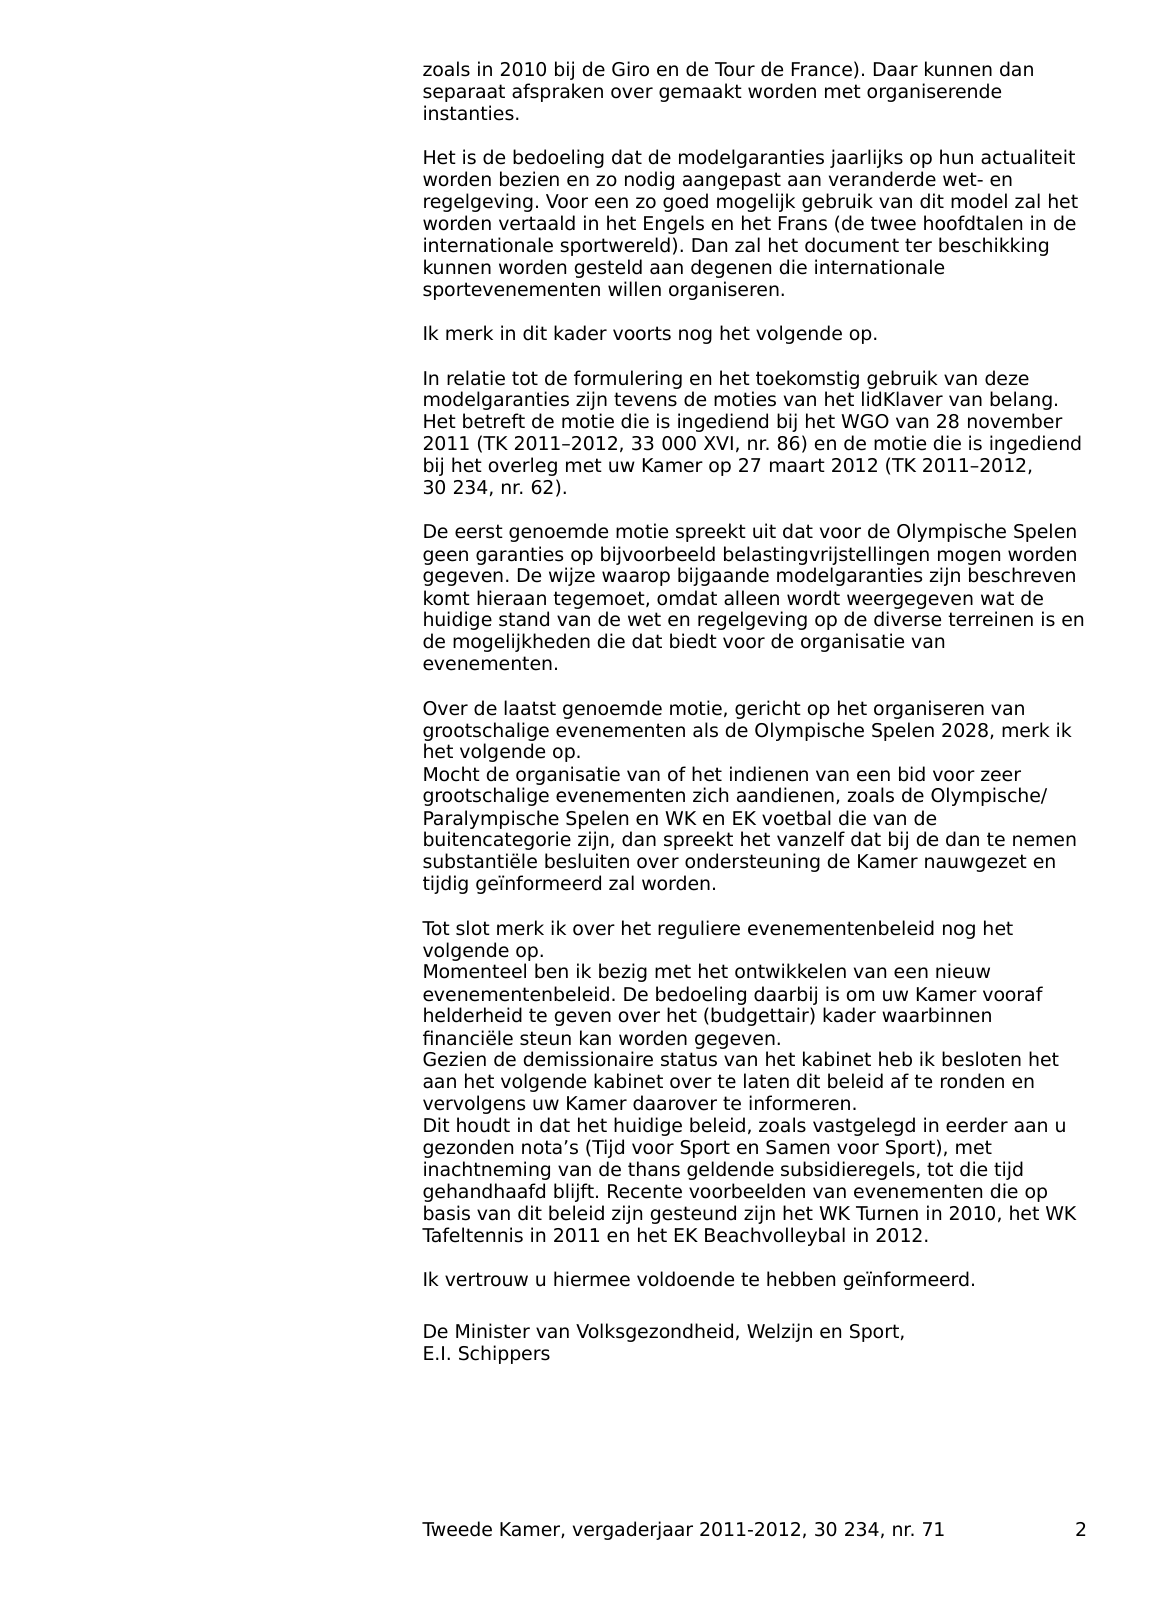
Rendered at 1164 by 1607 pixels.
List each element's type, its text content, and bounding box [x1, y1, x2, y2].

text De eerst genoemde motie spreekt uit dat voor de Olympische Spelen geen garanties op bijvoorbeeld belastingvrijstellingen mogen worden gegeven. De wijze waarop bijgaande modelgaranties zijn beschreven komt hieraan tegemoet, omdat alleen wordt weergegeven wat de huidige stand van de wet en regelgeving op de diverse terreinen is en de mogelijkheden die dat biedt voor de organisatie van evenementen. [422, 521, 1087, 675]
text Ik vertrouw u hiermee voldoende te hebben geïnformeerd. [422, 1269, 1087, 1291]
text zoals in 2010 bij de Giro en de Tour de France). Daar kunnen dan separaat afspraken over gemaakt worden met organiserende instanties. [422, 59, 1087, 125]
text Het is de bedoeling dat de modelgaranties jaarlijks op hun actualiteit worden bezien en zo nodig aangepast aan veranderde wet- en regelgeving. Voor een zo goed mogelijk gebruik van dit model zal het worden vertaald in het Engels en het Frans (de twee hoofdtalen in de internationale sportwereld). Dan zal het document ter beschikking kunnen worden gesteld aan degenen die internationale sportevenementen willen organiseren. [422, 147, 1087, 301]
text Mocht de organisatie van of het indienen van een bid voor zeer grootschalige evenementen zich aandienen, zoals de Olympische/ Paralympische Spelen en WK en EK voetbal die van de buitencategorie zijn, dan spreekt het vanzelf dat bij de dan te nemen substantiële besluiten over ondersteuning de Kamer nauwgezet en tijdig geïnformeerd zal worden. [422, 763, 1087, 895]
text Over de laatst genoemde motie, gericht op het organiseren van grootschalige evenementen als de Olympische Spelen 2028, merk ik het volgende op. [422, 697, 1087, 763]
text De Minister van Volksgezondheid, Welzijn en Sport, E.I. Schippers [422, 1321, 1087, 1365]
text Gezien de demissionaire status van het kabinet heb ik besloten het aan het volgende kabinet over te laten dit beleid af te ronden en vervolgens uw Kamer daarover te informeren. [422, 1049, 1087, 1115]
text Momenteel ben ik bezig met het ontwikkelen van een nieuw evenementenbeleid. De bedoeling daarbij is om uw Kamer vooraf helderheid te geven over het (budgettair) kader waarbinnen financiële steun kan worden gegeven. [422, 961, 1087, 1049]
text Dit houdt in dat het huidige beleid, zoals vastgelegd in eerder aan u gezonden nota’s (Tijd voor Sport en Samen voor Sport), met inachtneming van de thans geldende subsidieregels, tot die tijd gehandhaafd blijft. Recente voorbeelden van evenementen die op basis van dit beleid zijn gesteund zijn het WK Turnen in 2010, het WK Tafeltennis in 2011 en het EK Beachvolleybal in 2012. [422, 1115, 1087, 1247]
text Ik merk in dit kader voorts nog het volgende op. [422, 323, 1087, 345]
text Tot slot merk ik over het reguliere evenementenbeleid nog het volgende op. [422, 917, 1087, 961]
text In relatie tot de formulering en het toekomstig gebruik van deze modelgaranties zijn tevens de moties van het lidKlaver van belang. Het betreft de motie die is ingediend bij het WGO van 28 november 2011 (TK 2011–2012, 33 000 XVI, nr. 86) en de motie die is ingediend bij het overleg met uw Kamer op 27 maart 2012 (TK 2011–2012, 30 234, nr. 62). [422, 367, 1087, 499]
